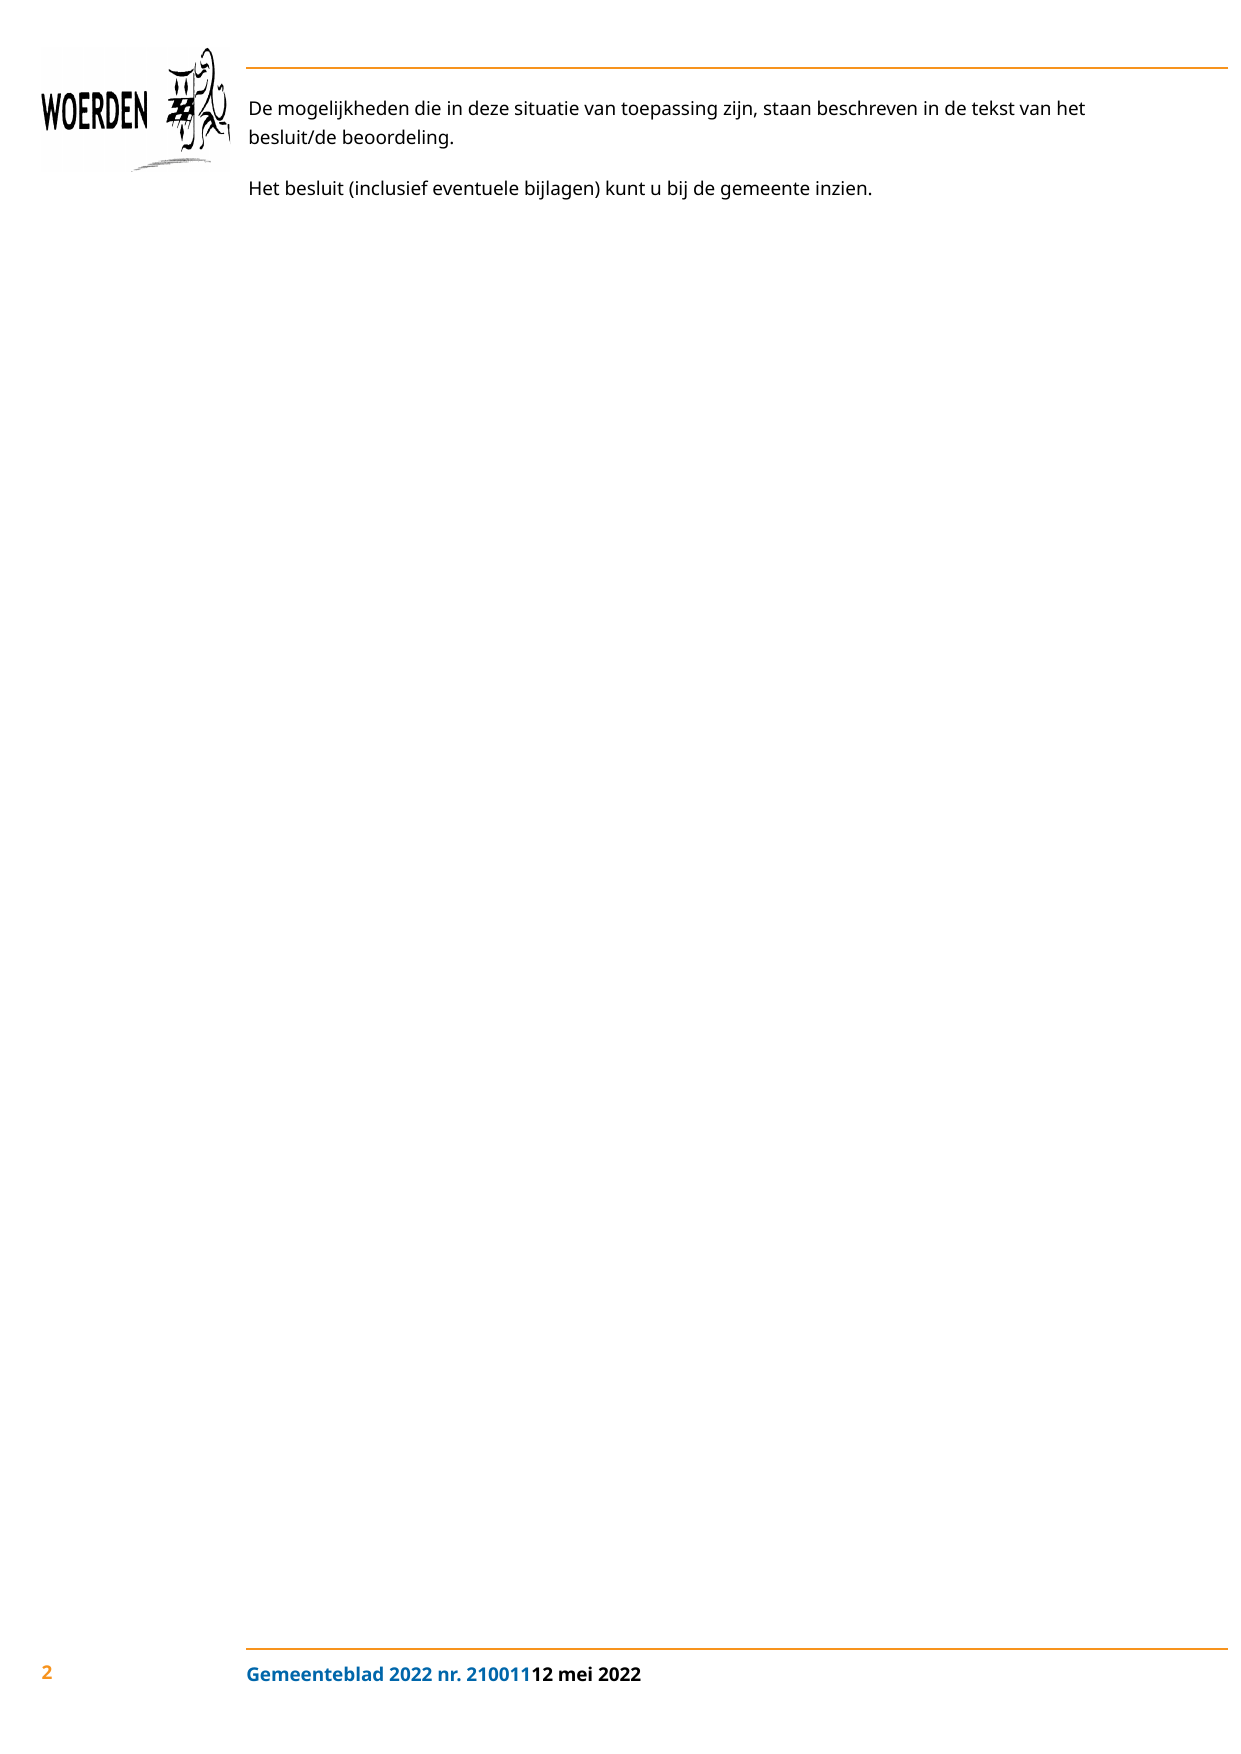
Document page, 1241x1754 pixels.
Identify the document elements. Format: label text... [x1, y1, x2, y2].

text Het besluit (inclusief eventuele bijlagen) kunt u bij de gemeente inzien. [248, 175, 1152, 201]
text De mogelijkheden die in deze situatie van toepassing zijn, staan beschreven in de tekst van het besluit/de beoordeling. [248, 95, 1152, 150]
picture [41, 47, 231, 172]
